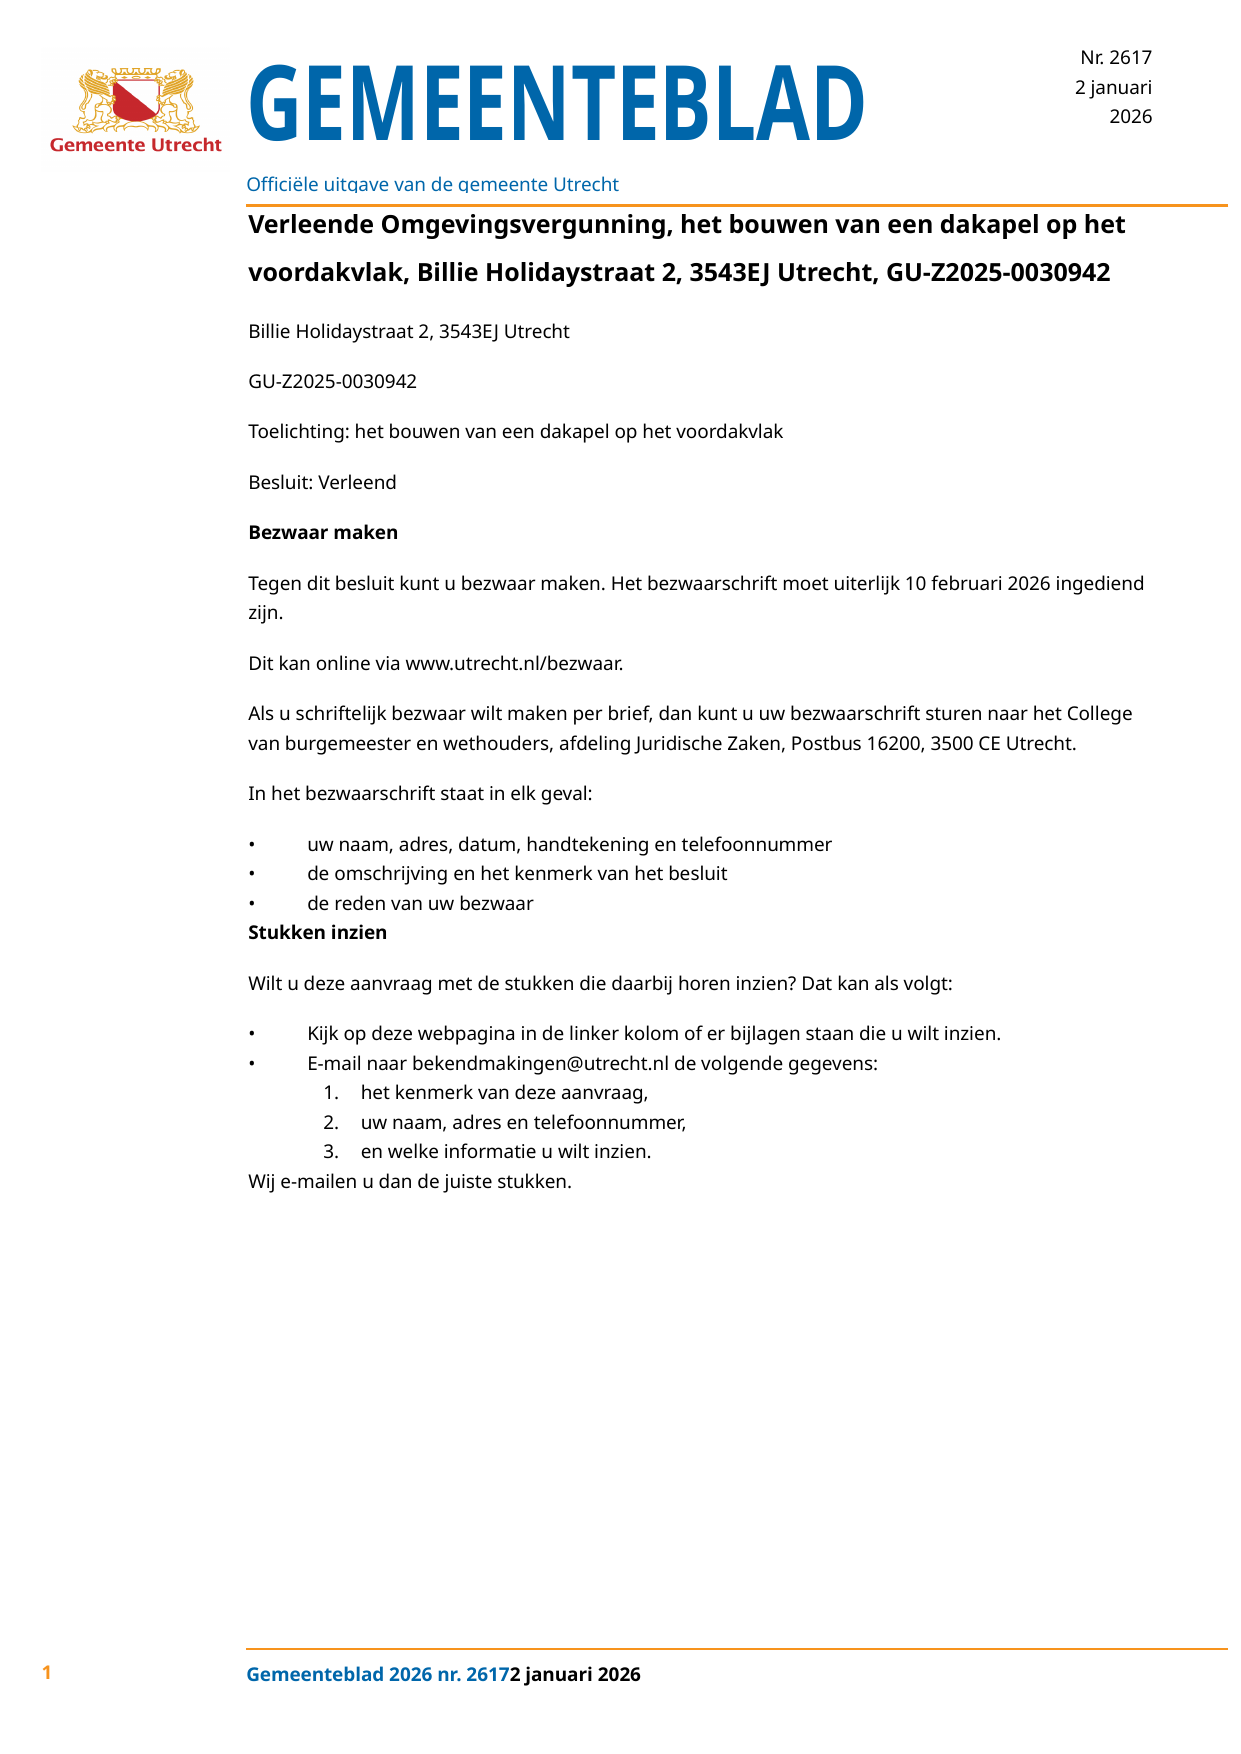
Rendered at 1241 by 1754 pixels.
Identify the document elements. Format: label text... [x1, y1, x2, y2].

text Als u schriftelijk bezwaar wilt maken per brief, dan kunt u uw bezwaarschrift sturen naar het College van burgemeester en wethouders, afdeling Juridische Zaken, Postbus 16200, 3500 CE Utrecht. [248, 700, 1152, 756]
list het kenmerk van deze aanvraag, [323, 1079, 1152, 1105]
text Toelichting: het bouwen van een dakapel op het voordakvlak [248, 419, 1152, 444]
list de reden van uw bezwaar [248, 890, 1152, 916]
text Besluit: Verleend [248, 469, 1152, 495]
picture [41, 47, 231, 172]
text In het bezwaarschrift staat in elk geval: [248, 780, 1152, 806]
list uw naam, adres, datum, handtekening en telefoonnummer [248, 831, 1152, 857]
list Kijk op deze webpagina in de linker kolom of er bijlagen staan die u wilt inzien. [248, 1020, 1152, 1046]
text Billie Holidaystraat 2, 3543EJ Utrecht [248, 318, 1152, 344]
text Bezwaar maken [248, 519, 1152, 545]
text Wij e-mailen u dan de juiste stukken. [248, 1168, 1152, 1194]
text Dit kan online via www.utrecht.nl/bezwaar. [248, 650, 1152, 676]
text Stukken inzien [248, 919, 1152, 945]
list E-mail naar bekendmakingen@utrecht.nl de volgende gegevens: [248, 1050, 1152, 1076]
list de omschrijving en het kenmerk van het besluit [248, 860, 1152, 886]
text GU-Z2025-0030942 [248, 368, 1152, 394]
list uw naam, adres en telefoonnummer, [323, 1109, 1152, 1135]
list en welke informatie u wilt inzien. [323, 1139, 1152, 1164]
text Verleende Omgevingsvergunning, het bouwen van een dakapel op het voordakvlak, Billie Holidaystraat 2, 3543EJ Utrecht, GU-Z2025-0030942 [248, 207, 1152, 288]
text Tegen dit besluit kunt u bezwaar maken. Het bezwaarschrift moet uiterlijk 10 februari 2026 ingediend zijn. [248, 570, 1152, 625]
text Wilt u deze aanvraag met de stukken die daarbij horen inzien? Dat kan als volgt: [248, 970, 1152, 996]
